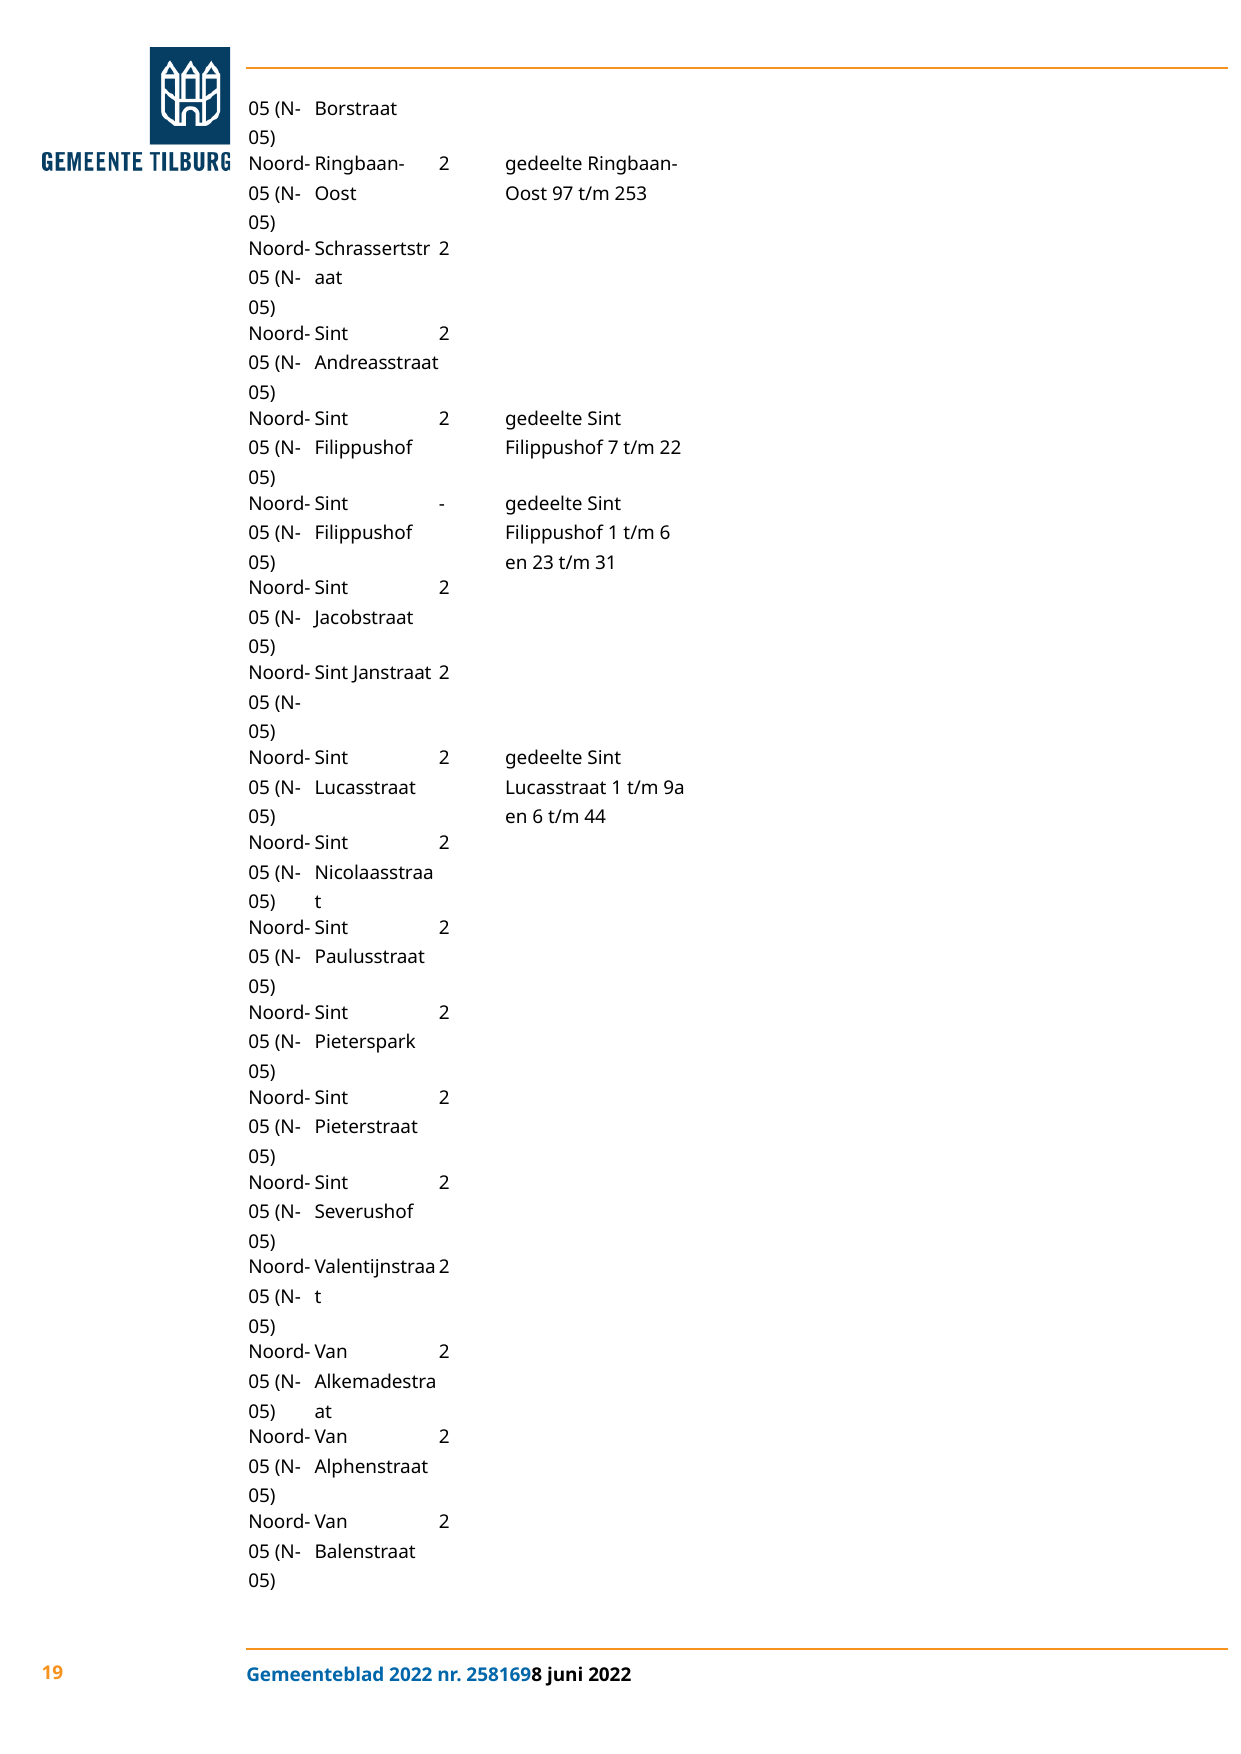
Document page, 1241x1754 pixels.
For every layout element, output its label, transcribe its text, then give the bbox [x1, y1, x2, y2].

table_cell Noord-05 (N-05) [248, 744, 314, 829]
table_cell [687, 1509, 819, 1593]
table_cell [505, 1169, 687, 1254]
table_cell Sint Pieterspark [314, 999, 438, 1084]
table_cell [820, 1424, 952, 1508]
table_cell [820, 1339, 952, 1423]
table_cell 2 [439, 1339, 505, 1423]
table_cell gedeelte Sint Lucasstraat 1 t/m 9a en 6 t/m 44 [505, 744, 687, 829]
table_cell [952, 829, 1085, 914]
table_cell [687, 744, 819, 829]
table_cell [820, 914, 952, 999]
table_cell [952, 95, 1085, 150]
table_cell [820, 490, 952, 574]
table_cell [952, 1509, 1085, 1593]
table_cell [820, 660, 952, 744]
table_cell [952, 1339, 1085, 1423]
table_cell [687, 1084, 819, 1169]
table_cell Noord-05 (N-05) [248, 829, 314, 914]
table_cell Noord-05 (N-05) [248, 320, 314, 405]
table_cell [505, 1339, 687, 1423]
table_cell [952, 575, 1085, 659]
table_cell gedeelte Sint Filippushof 1 t/m 6 en 23 t/m 31 [505, 490, 687, 574]
table_cell [952, 999, 1085, 1084]
table_cell [687, 95, 819, 150]
table_cell [820, 829, 952, 914]
table_cell [952, 1254, 1085, 1339]
table_cell Noord-05 (N-05) [248, 660, 314, 744]
table_cell Van Alphenstraat [314, 1424, 438, 1508]
table_cell [952, 744, 1085, 829]
table_cell 2 [439, 575, 505, 659]
table_cell Ringbaan-Oost [314, 150, 438, 235]
table_cell Noord-05 (N-05) [248, 1424, 314, 1508]
table_cell - [439, 490, 505, 574]
table_cell Sint Lucasstraat [314, 744, 438, 829]
table_cell [687, 999, 819, 1084]
table_cell [687, 575, 819, 659]
table_cell Sint Jacobstraat [314, 575, 438, 659]
table_cell 05 (N-05) [248, 95, 314, 150]
table_cell Van Balenstraat [314, 1509, 438, 1593]
table_cell 2 [439, 829, 505, 914]
table_cell 2 [439, 320, 505, 405]
table_cell Noord-05 (N-05) [248, 914, 314, 999]
table_cell [687, 1424, 819, 1508]
table_cell [687, 150, 819, 235]
table_cell [687, 1169, 819, 1254]
table_cell [505, 95, 687, 150]
table_cell [505, 1424, 687, 1508]
table_cell Noord-05 (N-05) [248, 235, 314, 320]
table_cell Sint Andreasstraat [314, 320, 438, 405]
table_cell [820, 1169, 952, 1254]
table_cell gedeelte Sint Filippushof 7 t/m 22 [505, 405, 687, 490]
table_cell Sint Nicolaasstraat [314, 829, 438, 914]
table_cell [820, 320, 952, 405]
table_cell [952, 320, 1085, 405]
table_cell [820, 405, 952, 490]
table_cell [687, 235, 819, 320]
table_cell [505, 1084, 687, 1169]
table_cell [952, 1084, 1085, 1169]
table_cell 2 [439, 1254, 505, 1339]
table_cell Sint Janstraat [314, 660, 438, 744]
table_cell [952, 235, 1085, 320]
table_cell [820, 1509, 952, 1593]
table_cell 2 [439, 744, 505, 829]
table_cell Noord-05 (N-05) [248, 1509, 314, 1593]
table_cell [687, 660, 819, 744]
table_cell Noord-05 (N-05) [248, 490, 314, 574]
table_cell [687, 490, 819, 574]
table_cell Noord-05 (N-05) [248, 1339, 314, 1423]
table_cell [505, 320, 687, 405]
table_cell [505, 999, 687, 1084]
table_cell [820, 1084, 952, 1169]
table_cell [687, 914, 819, 999]
table_cell 2 [439, 660, 505, 744]
table_cell Noord-05 (N-05) [248, 575, 314, 659]
table_cell Borstraat [314, 95, 438, 150]
table_cell [505, 575, 687, 659]
table_cell 2 [439, 1169, 505, 1254]
table_cell [952, 1169, 1085, 1254]
table_cell Van Alkemadestraat [314, 1339, 438, 1423]
table_cell Sint Pieterstraat [314, 1084, 438, 1169]
table_cell [687, 1339, 819, 1423]
table_cell gedeelte Ringbaan-Oost 97 t/m 253 [505, 150, 687, 235]
table_cell 2 [439, 999, 505, 1084]
table_cell 2 [439, 1084, 505, 1169]
table_cell [505, 914, 687, 999]
table_cell [952, 1424, 1085, 1508]
table_cell Noord-05 (N-05) [248, 1084, 314, 1169]
table_cell [820, 235, 952, 320]
table_cell [820, 95, 952, 150]
table_cell [505, 1254, 687, 1339]
table_cell [687, 405, 819, 490]
table_cell [505, 1509, 687, 1593]
table_cell [820, 1254, 952, 1339]
table_cell [687, 829, 819, 914]
table_cell [820, 150, 952, 235]
table_cell [952, 660, 1085, 744]
table_cell Sint Filippushof [314, 405, 438, 490]
table_cell 2 [439, 405, 505, 490]
table_cell 2 [439, 914, 505, 999]
table_cell Noord-05 (N-05) [248, 1169, 314, 1254]
table_cell [687, 320, 819, 405]
table_cell Sint Paulusstraat [314, 914, 438, 999]
table_cell [505, 660, 687, 744]
table_cell 2 [439, 235, 505, 320]
table_cell 2 [439, 1424, 505, 1508]
table_cell Noord-05 (N-05) [248, 150, 314, 235]
table_cell Valentijnstraat [314, 1254, 438, 1339]
table_cell [820, 999, 952, 1084]
table_cell 2 [439, 1509, 505, 1593]
table_cell Noord-05 (N-05) [248, 1254, 314, 1339]
table_cell [820, 575, 952, 659]
picture [41, 47, 231, 172]
table_cell Noord-05 (N-05) [248, 405, 314, 490]
table_cell [952, 914, 1085, 999]
table_cell Schrassertstraat [314, 235, 438, 320]
table_cell Sint Severushof [314, 1169, 438, 1254]
table_cell [505, 829, 687, 914]
table_cell [505, 235, 687, 320]
table_cell 2 [439, 150, 505, 235]
table_cell [952, 150, 1085, 235]
table_cell Noord-05 (N-05) [248, 999, 314, 1084]
table_cell [687, 1254, 819, 1339]
table_cell [952, 405, 1085, 490]
table_cell Sint Filippushof [314, 490, 438, 574]
table_cell [439, 95, 505, 150]
table_cell [820, 744, 952, 829]
table_cell [952, 490, 1085, 574]
